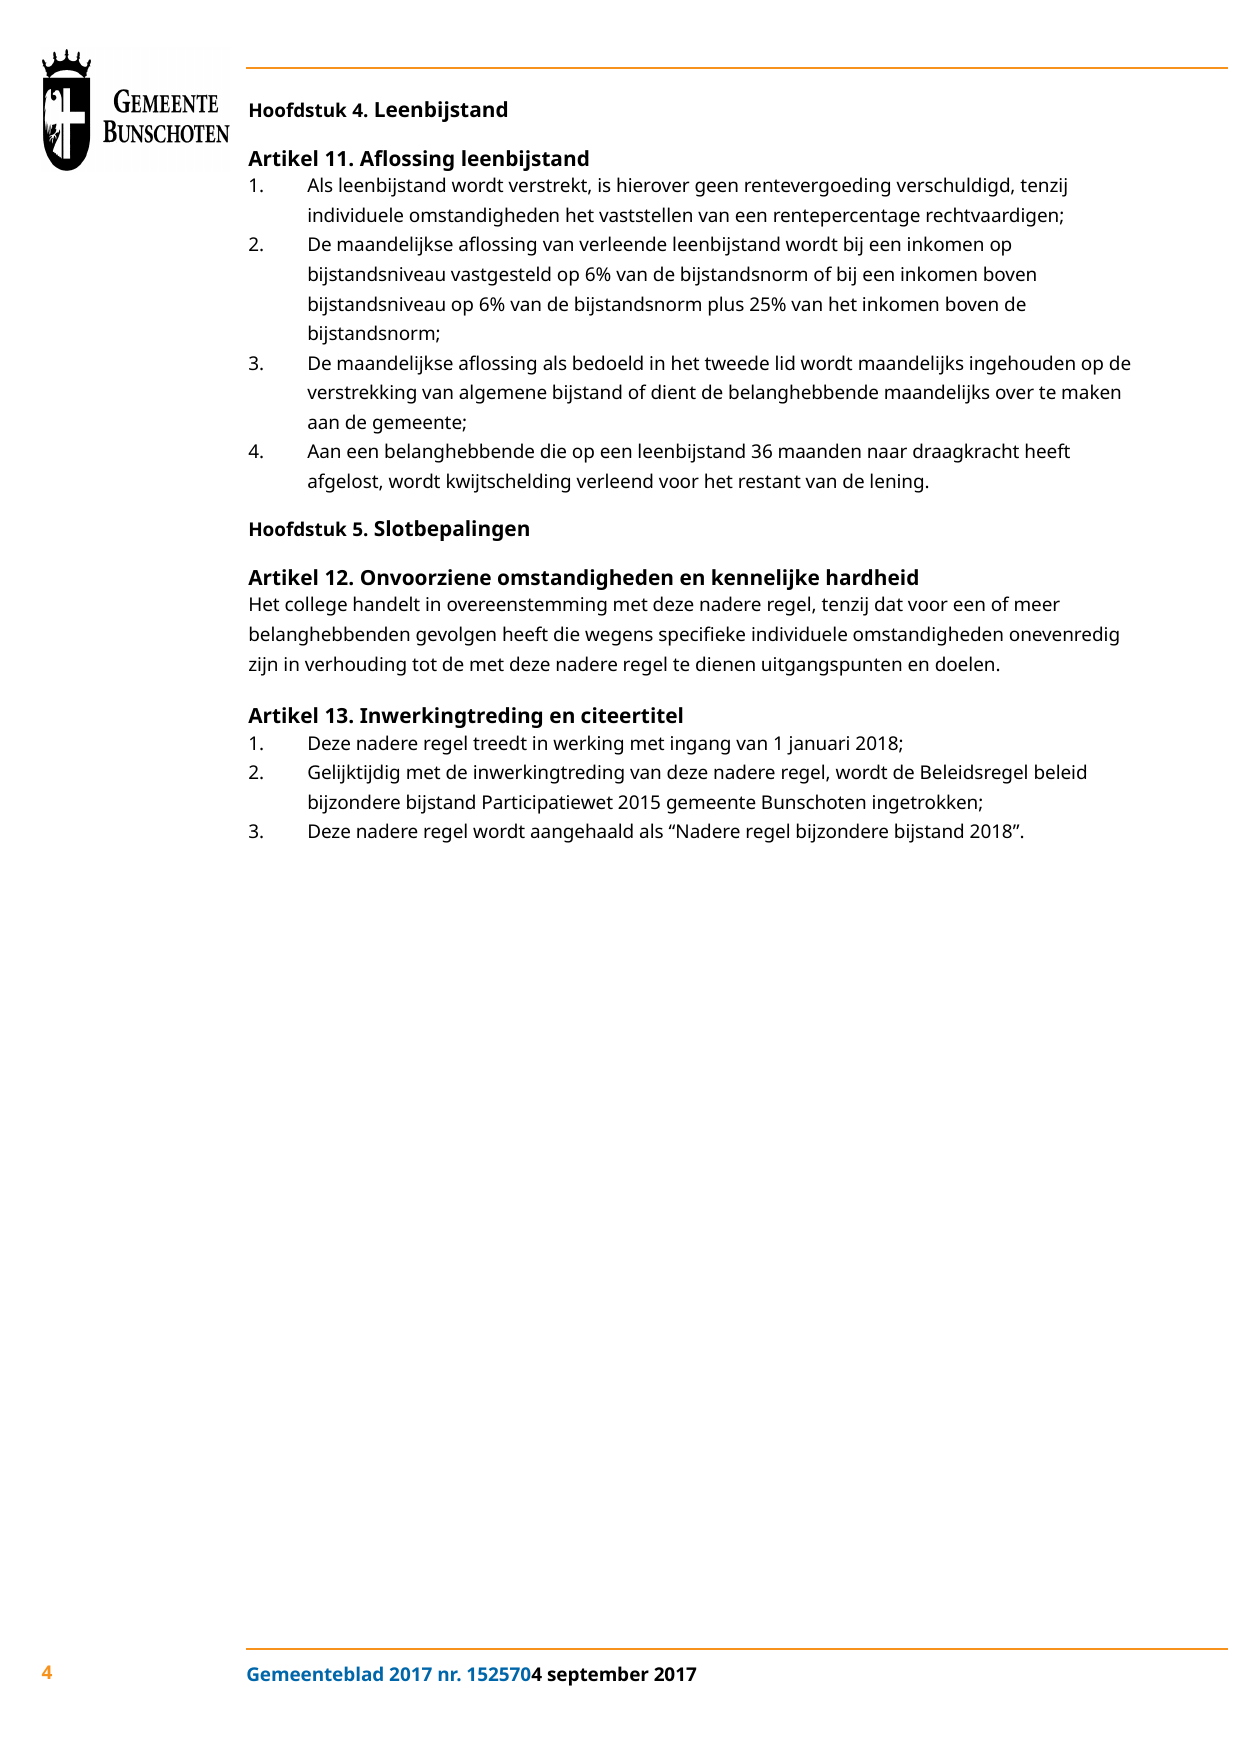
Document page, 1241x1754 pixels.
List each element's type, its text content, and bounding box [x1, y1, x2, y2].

list Als leenbijstand wordt verstrekt, is hierover geen rentevergoeding verschuldigd, tenzij individuele omstandigheden het vaststellen van een rentepercentage rechtvaardigen; [248, 172, 1152, 228]
list Gelijktijdig met de inwerkingtreding van deze nadere regel, wordt de Beleidsregel beleid bijzondere bijstand Participatiewet 2015 gemeente Bunschoten ingetrokken; [248, 759, 1152, 814]
text Hoofdstuk 4. Leenbijstand [248, 95, 1152, 123]
list Deze nadere regel wordt aangehaald als “Nadere regel bijzondere bijstand 2018”. [248, 818, 1152, 844]
text Het college handelt in overeenstemming met deze nadere regel, tenzij dat voor een of meer belanghebbenden gevolgen heeft die wegens specifieke individuele omstandigheden onevenredig zijn in verhouding tot de met deze nadere regel te dienen uitgangspunten en doelen. [248, 592, 1152, 677]
text Artikel 11. Aflossing leenbijstand [248, 144, 1152, 172]
text Artikel 13. Inwerkingtreding en citeertitel [248, 701, 1152, 730]
list Aan een belanghebbende die op een leenbijstand 36 maanden naar draagkracht heeft afgelost, wordt kwijtschelding verleend voor het restant van de lening. [248, 439, 1152, 494]
list Deze nadere regel treedt in werking met ingang van 1 januari 2018; [248, 730, 1152, 755]
text Artikel 12. Onvoorziene omstandigheden en kennelijke hardheid [248, 563, 1152, 592]
list De maandelijkse aflossing als bedoeld in het tweede lid wordt maandelijks ingehouden op de verstrekking van algemene bijstand of dient de belanghebbende maandelijks over te maken aan de gemeente; [248, 350, 1152, 435]
picture [41, 47, 231, 172]
list De maandelijkse aflossing van verleende leenbijstand wordt bij een inkomen op bijstandsniveau vastgesteld op 6% van de bijstandsnorm of bij een inkomen boven bijstandsniveau op 6% van de bijstandsnorm plus 25% van het inkomen boven de bijstandsnorm; [248, 232, 1152, 346]
text Hoofdstuk 5. Slotbepalingen [248, 514, 1152, 542]
